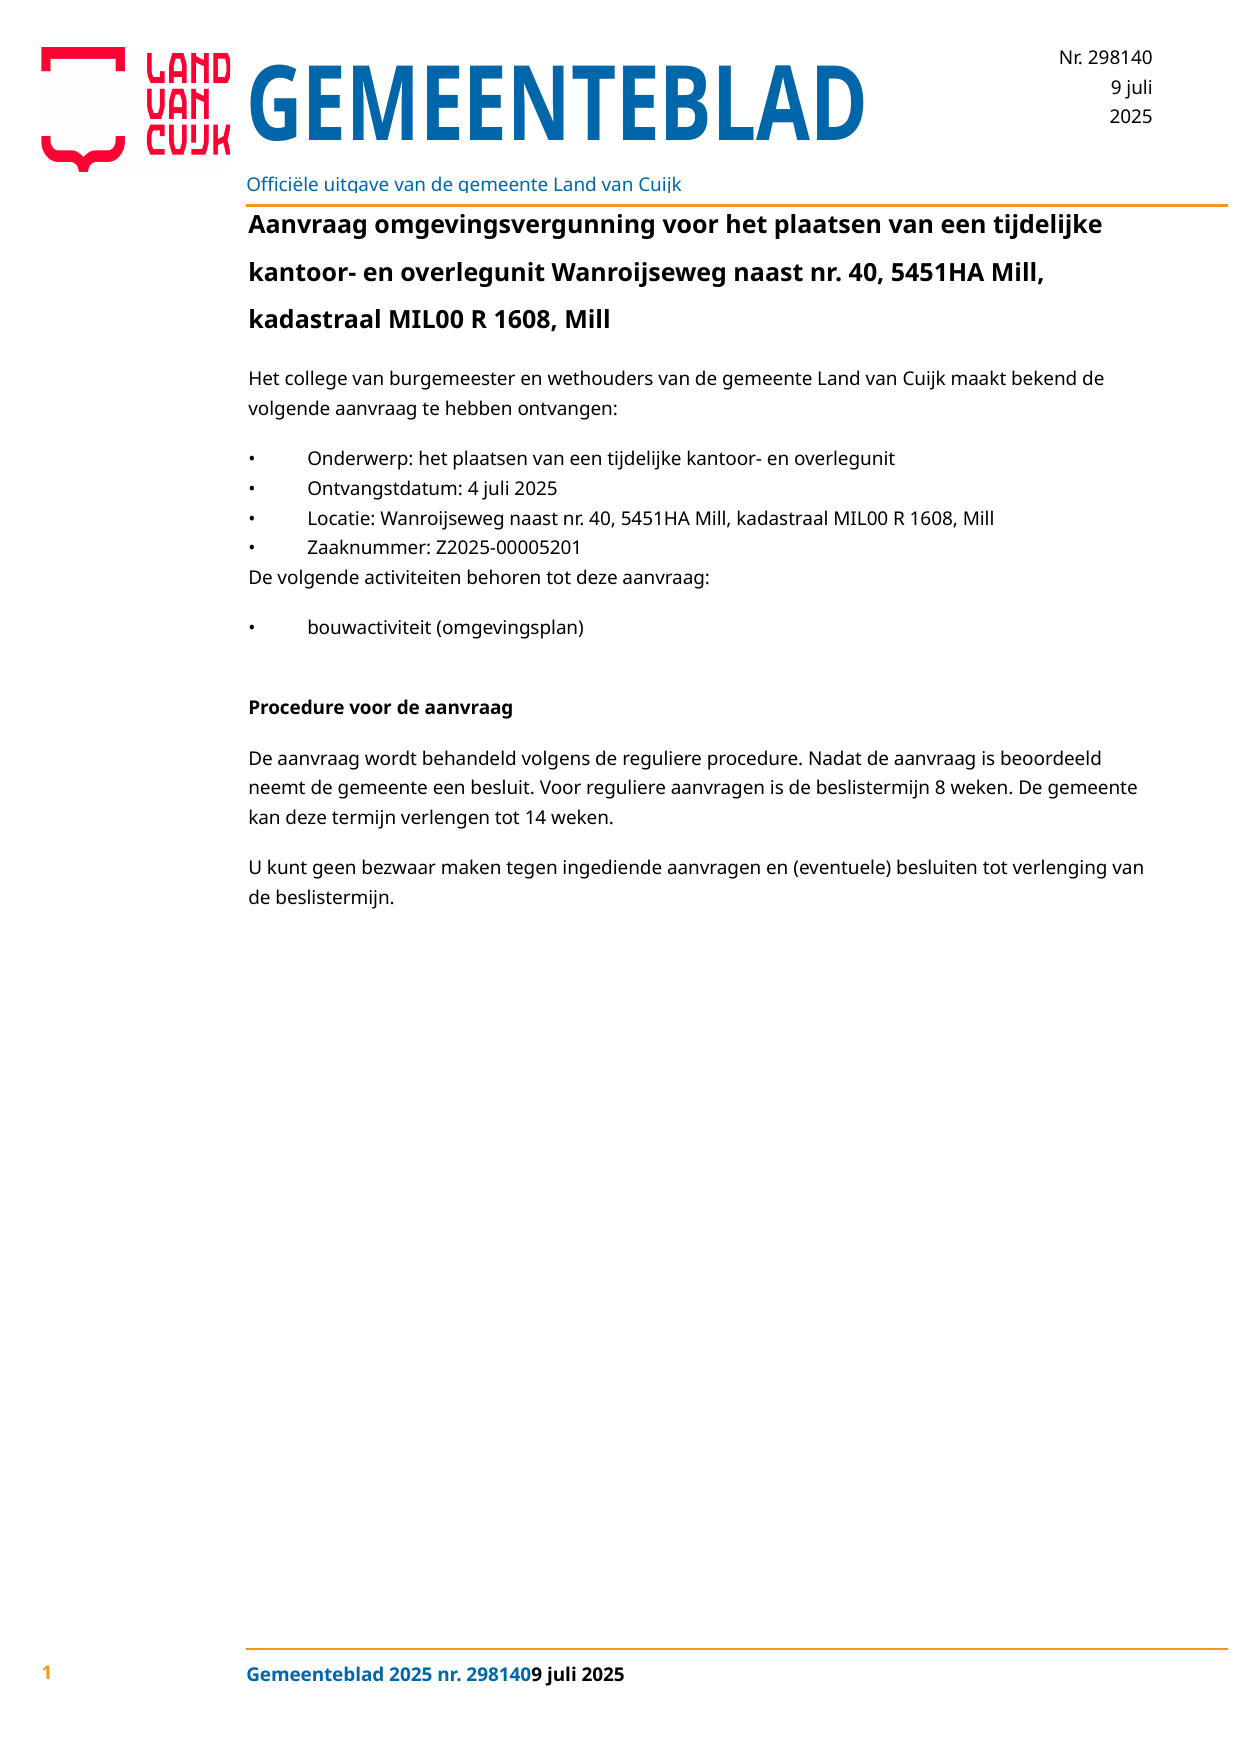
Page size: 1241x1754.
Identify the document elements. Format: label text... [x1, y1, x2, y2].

list Zaaknummer: Z2025-00005201 [248, 534, 1152, 560]
list Ontvangstdatum: 4 juli 2025 [248, 475, 1152, 501]
text De aanvraag wordt behandeld volgens de reguliere procedure. Nadat de aanvraag is beoordeeld neemt de gemeente een besluit. Voor reguliere aanvragen is de beslistermijn 8 weken. De gemeente kan deze termijn verlengen tot 14 weken. [248, 745, 1152, 829]
text De volgende activiteiten behoren tot deze aanvraag: [248, 564, 1152, 589]
picture [41, 47, 231, 172]
text U kunt geen bezwaar maken tegen ingediende aanvragen en (eventuele) besluiten tot verlenging van de beslistermijn. [248, 854, 1152, 909]
text Aanvraag omgevingsvergunning voor het plaatsen van een tijdelijke kantoor- en overlegunit Wanroijseweg naast nr. 40, 5451HA Mill, kadastraal MIL00 R 1608, Mill [248, 207, 1152, 336]
list Onderwerp: het plaatsen van een tijdelijke kantoor- en overlegunit [248, 446, 1152, 471]
list bouwactiviteit (omgevingsplan) [248, 614, 1152, 640]
list Locatie: Wanroijseweg naast nr. 40, 5451HA Mill, kadastraal MIL00 R 1608, Mill [248, 505, 1152, 530]
text Het college van burgemeester en wethouders van de gemeente Land van Cuijk maakt bekend de volgende aanvraag te hebben ontvangen: [248, 366, 1152, 421]
text Procedure voor de aanvraag [248, 694, 1152, 720]
